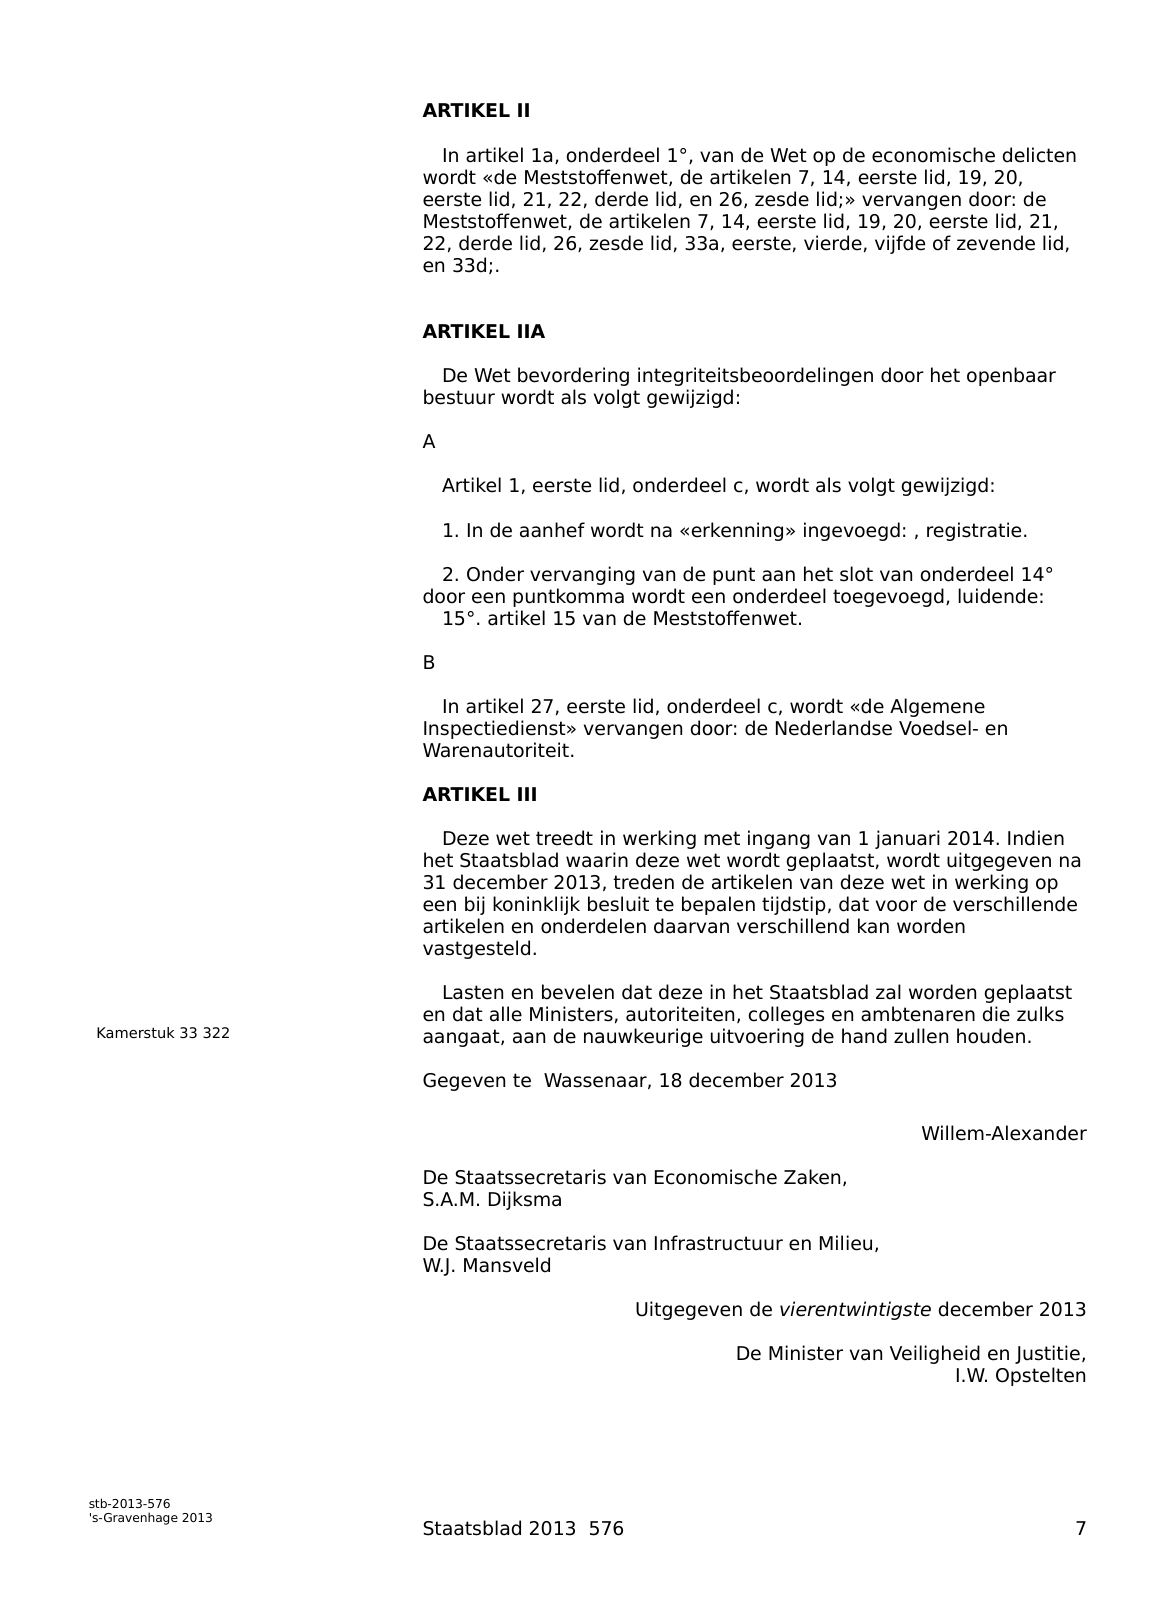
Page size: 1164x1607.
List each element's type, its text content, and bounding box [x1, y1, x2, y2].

text 15°. artikel 15 van de Meststoffenwet. [422, 608, 1087, 629]
subtitle ARTIKEL II [422, 100, 1087, 122]
text stb-2013-576 [88, 1497, 323, 1511]
text De Staatssecretaris van Economische Zaken, S.A.M. Dijksma [422, 1167, 1087, 1211]
text Lasten en bevelen dat deze in het Staatsblad zal worden geplaatst en dat alle Ministers, autoriteiten, colleges en ambtenaren die zulks aangaat, aan de nauwkeurige uitvoering de hand zullen houden. [422, 982, 1087, 1048]
text Kamerstuk 33 322 [77, 1025, 396, 1042]
text 2. Onder vervanging van de punt aan het slot van onderdeel 14° door een puntkomma wordt een onderdeel toegevoegd, luidende: [422, 564, 1087, 608]
text Gegeven te Wassenaar, 18 december 2013 [422, 1070, 1087, 1092]
text 1. In de aanhef wordt na «erkenning» ingevoegd: , registratie. [422, 519, 1087, 541]
text In artikel 1a, onderdeel 1°, van de Wet op de economische delicten wordt «de Meststoffenwet, de artikelen 7, 14, eerste lid, 19, 20, eerste lid, 21, 22, derde lid, en 26, zesde lid;» vervangen door: de Meststoffenwet, de artikelen 7, 14, eerste lid, 19, 20, eerste lid, 21, 22, derde lid, 26, zesde lid, 33a, eerste, vierde, vijfde of zevende lid, en 33d;. [422, 144, 1087, 276]
text De Minister van Veiligheid en Justitie, I.W. Opstelten [422, 1343, 1087, 1387]
text 's-Gravenhage 2013 [88, 1511, 323, 1525]
text Willem-Alexander [422, 1122, 1087, 1144]
text Deze wet treedt in werking met ingang van 1 januari 2014. Indien het Staatsblad waarin deze wet wordt geplaatst, wordt uitgegeven na 31 december 2013, treden de artikelen van deze wet in werking op een bij koninklijk besluit te bepalen tijdstip, dat voor de verschillende artikelen en onderdelen daarvan verschillend kan worden vastgesteld. [422, 828, 1087, 960]
text A [422, 431, 1087, 453]
subtitle ARTIKEL IIA [422, 321, 1087, 343]
text B [422, 652, 1087, 674]
text Uitgegeven de vierentwintigste december 2013 [422, 1299, 1087, 1321]
text Artikel 1, eerste lid, onderdeel c, wordt als volgt gewijzigd: [422, 475, 1087, 497]
text De Staatssecretaris van Infrastructuur en Milieu, W.J. Mansveld [422, 1233, 1087, 1277]
subtitle ARTIKEL III [422, 784, 1087, 806]
text In artikel 27, eerste lid, onderdeel c, wordt «de Algemene Inspectiedienst» vervangen door: de Nederlandse Voedsel- en Warenautoriteit. [422, 696, 1087, 762]
text De Wet bevordering integriteitsbeoordelingen door het openbaar bestuur wordt als volgt gewijzigd: [422, 365, 1087, 409]
